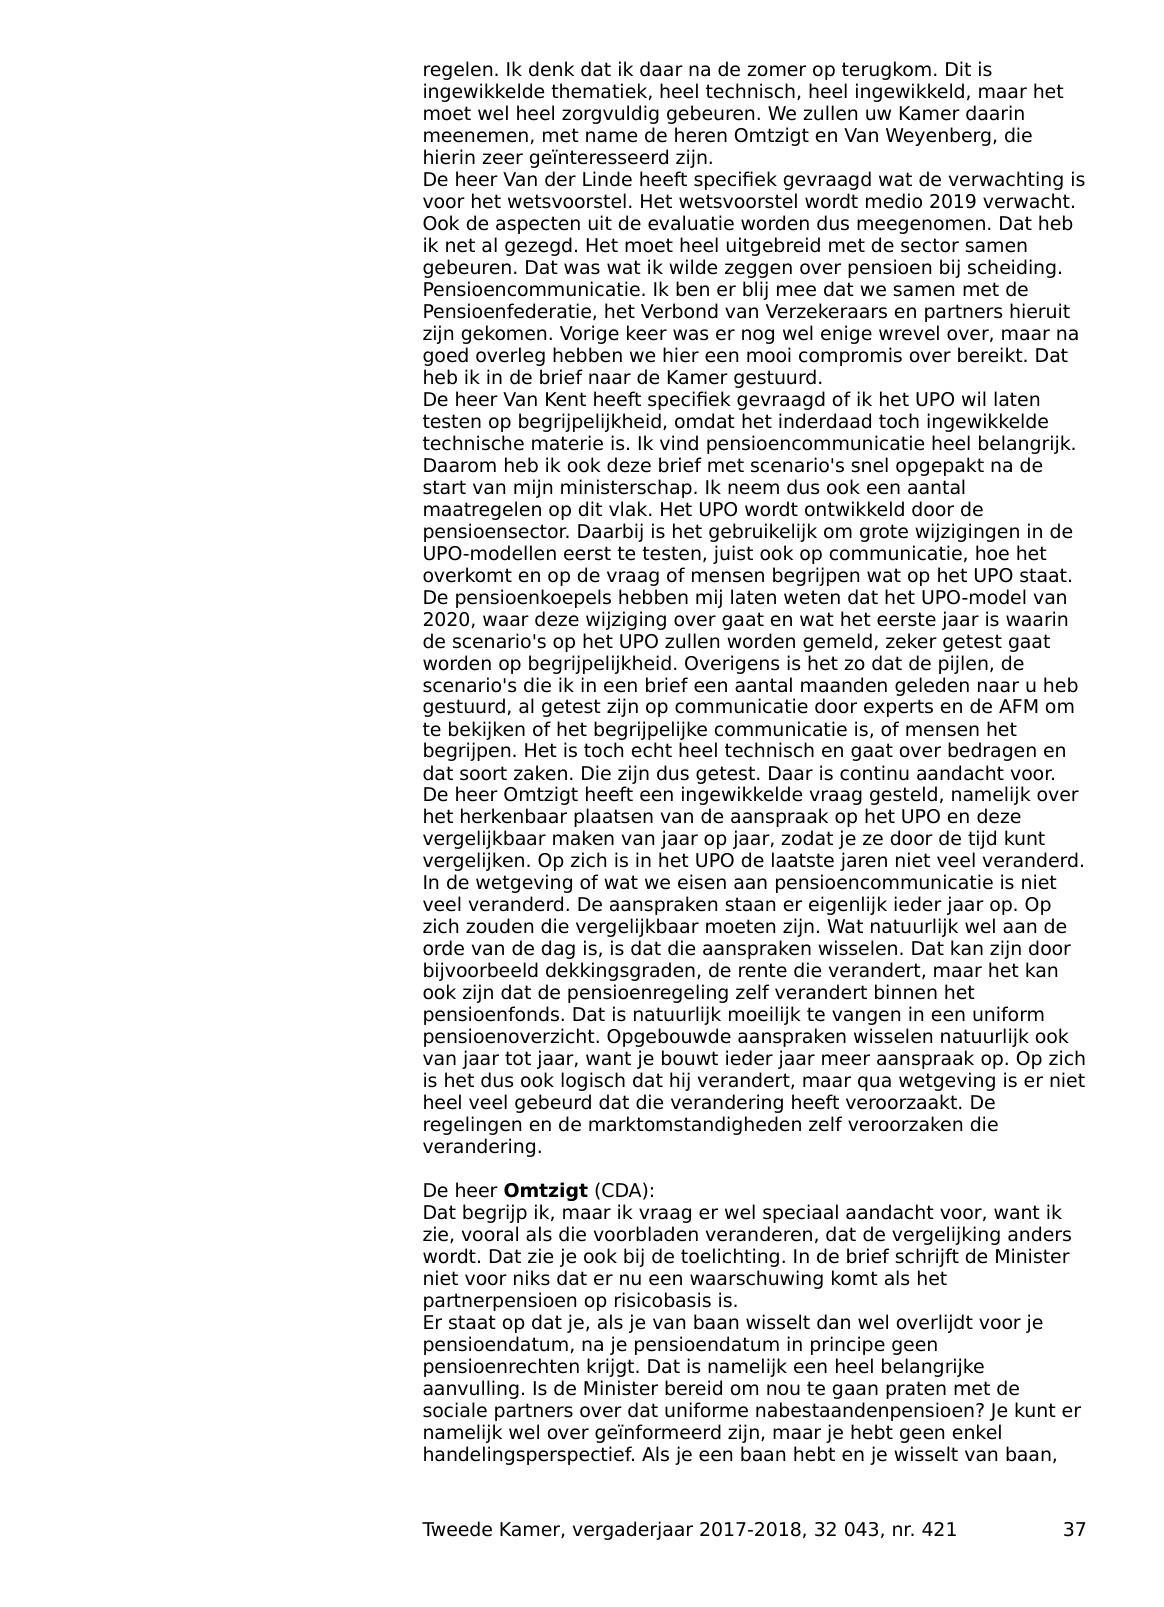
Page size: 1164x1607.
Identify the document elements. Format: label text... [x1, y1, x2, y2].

text regelen. Ik denk dat ik daar na de zomer op terugkom. Dit is ingewikkelde thematiek, heel technisch, heel ingewikkeld, maar het moet wel heel zorgvuldig gebeuren. We zullen uw Kamer daarin meenemen, met name de heren Omtzigt en Van Weyenberg, die hierin zeer geïnteresseerd zijn. [422, 59, 1087, 169]
text De heer Van der Linde heeft specifiek gevraagd wat de verwachting is voor het wetsvoorstel. Het wetsvoorstel wordt medio 2019 verwacht. Ook de aspecten uit de evaluatie worden dus meegenomen. Dat heb ik net al gezegd. Het moet heel uitgebreid met de sector samen gebeuren. Dat was wat ik wilde zeggen over pensioen bij scheiding. [422, 169, 1087, 279]
text De heer Van Kent heeft specifiek gevraagd of ik het UPO wil laten testen op begrijpelijkheid, omdat het inderdaad toch ingewikkelde technische materie is. Ik vind pensioencommunicatie heel belangrijk. Daarom heb ik ook deze brief met scenario's snel opgepakt na de start van mijn ministerschap. Ik neem dus ook een aantal maatregelen op dit vlak. Het UPO wordt ontwikkeld door de pensioensector. Daarbij is het gebruikelijk om grote wijzigingen in de UPO-modellen eerst te testen, juist ook op communicatie, hoe het overkomt en op de vraag of mensen begrijpen wat op het UPO staat. De pensioenkoepels hebben mij laten weten dat het UPO-model van 2020, waar deze wijziging over gaat en wat het eerste jaar is waarin de scenario's op het UPO zullen worden gemeld, zeker getest gaat worden op begrijpelijkheid. Overigens is het zo dat de pijlen, de scenario's die ik in een brief een aantal maanden geleden naar u heb gestuurd, al getest zijn op communicatie door experts en de AFM om te bekijken of het begrijpelijke communicatie is, of mensen het begrijpen. Het is toch echt heel technisch en gaat over bedragen en dat soort zaken. Die zijn dus getest. Daar is continu aandacht voor. [422, 389, 1087, 784]
text Pensioencommunicatie. Ik ben er blij mee dat we samen met de Pensioenfederatie, het Verbond van Verzekeraars en partners hieruit zijn gekomen. Vorige keer was er nog wel enige wrevel over, maar na goed overleg hebben we hier een mooi compromis over bereikt. Dat heb ik in de brief naar de Kamer gestuurd. [422, 279, 1087, 389]
text Dat begrijp ik, maar ik vraag er wel speciaal aandacht voor, want ik zie, vooral als die voorbladen veranderen, dat de vergelijking anders wordt. Dat zie je ook bij de toelichting. In de brief schrijft de Minister niet voor niks dat er nu een waarschuwing komt als het partnerpensioen op risicobasis is. [422, 1202, 1087, 1312]
text Er staat op dat je, als je van baan wisselt dan wel overlijdt voor je pensioendatum, na je pensioendatum in principe geen pensioenrechten krijgt. Dat is namelijk een heel belangrijke aanvulling. Is de Minister bereid om nou te gaan praten met de sociale partners over dat uniforme nabestaandenpensioen? Je kunt er namelijk wel over geïnformeerd zijn, maar je hebt geen enkel handelingsperspectief. Als je een baan hebt en je wisselt van baan, [422, 1312, 1087, 1466]
text De heer Omtzigt (CDA): [422, 1180, 1087, 1202]
text De heer Omtzigt heeft een ingewikkelde vraag gesteld, namelijk over het herkenbaar plaatsen van de aanspraak op het UPO en deze vergelijkbaar maken van jaar op jaar, zodat je ze door de tijd kunt vergelijken. Op zich is in het UPO de laatste jaren niet veel veranderd. In de wetgeving of wat we eisen aan pensioencommunicatie is niet veel veranderd. De aanspraken staan er eigenlijk ieder jaar op. Op zich zouden die vergelijkbaar moeten zijn. Wat natuurlijk wel aan de orde van de dag is, is dat die aanspraken wisselen. Dat kan zijn door bijvoorbeeld dekkingsgraden, de rente die verandert, maar het kan ook zijn dat de pensioenregeling zelf verandert binnen het pensioenfonds. Dat is natuurlijk moeilijk te vangen in een uniform pensioenoverzicht. Opgebouwde aanspraken wisselen natuurlijk ook van jaar tot jaar, want je bouwt ieder jaar meer aanspraak op. Op zich is het dus ook logisch dat hij verandert, maar qua wetgeving is er niet heel veel gebeurd dat die verandering heeft veroorzaakt. De regelingen en de marktomstandigheden zelf veroorzaken die verandering. [422, 784, 1087, 1158]
